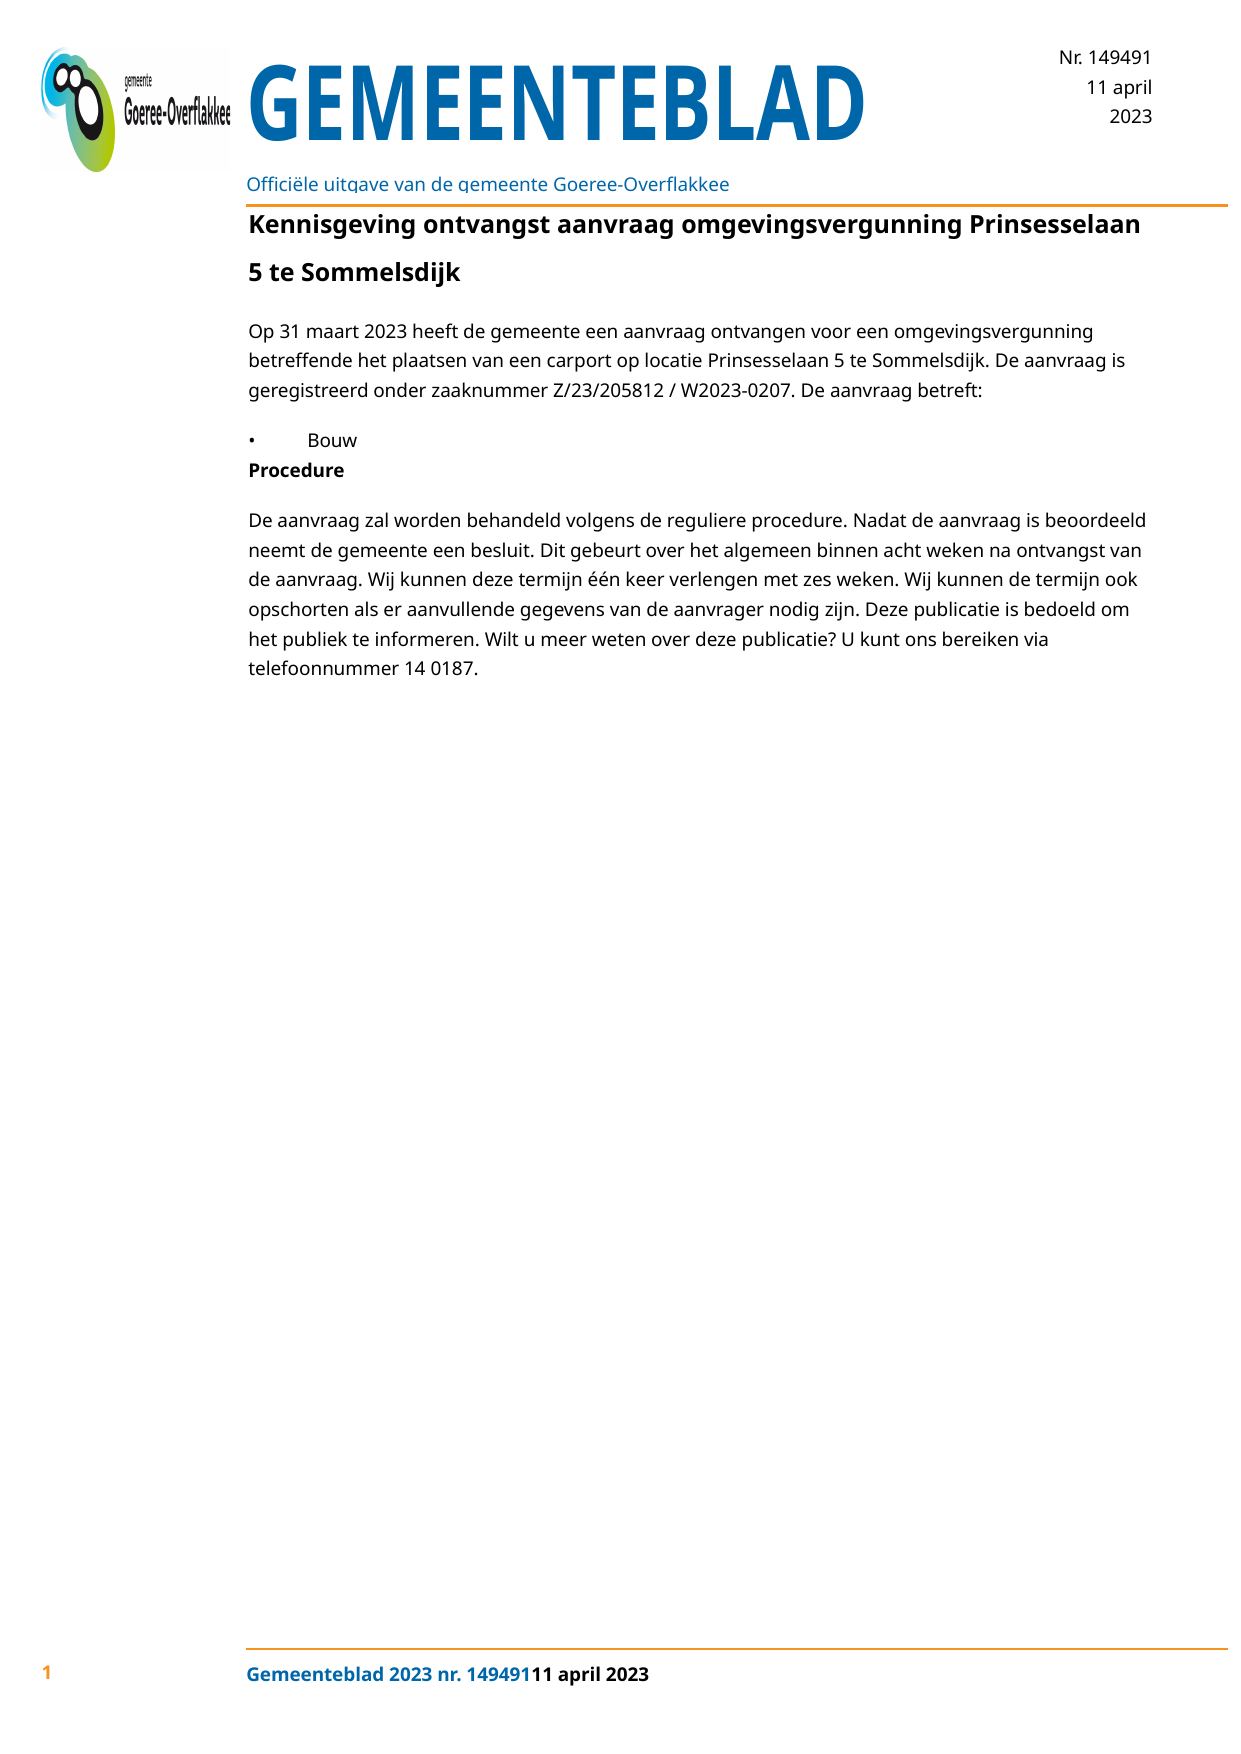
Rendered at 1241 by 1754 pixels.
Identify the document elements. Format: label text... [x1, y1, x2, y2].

text Procedure [248, 457, 1152, 483]
text De aanvraag zal worden behandeld volgens de reguliere procedure. Nadat de aanvraag is beoordeeld neemt de gemeente een besluit. Dit gebeurt over het algemeen binnen acht weken na ontvangst van de aanvraag. Wij kunnen deze termijn één keer verlengen met zes weken. Wij kunnen de termijn ook opschorten als er aanvullende gegevens van de aanvrager nodig zijn. Deze publicatie is bedoeld om het publiek te informeren. Wilt u meer weten over deze publicatie? U kunt ons bereiken via telefoonnummer 14 0187. [248, 507, 1152, 681]
text Kennisgeving ontvangst aanvraag omgevingsvergunning Prinsesselaan 5 te Sommelsdijk [248, 207, 1152, 288]
picture [41, 47, 231, 172]
text Op 31 maart 2023 heeft de gemeente een aanvraag ontvangen voor een omgevingsvergunning betreffende het plaatsen van een carport op locatie Prinsesselaan 5 te Sommelsdijk. De aanvraag is geregistreerd onder zaaknummer Z/23/205812 / W2023-0207. De aanvraag betreft: [248, 318, 1152, 403]
list Bouw [248, 427, 1152, 453]
